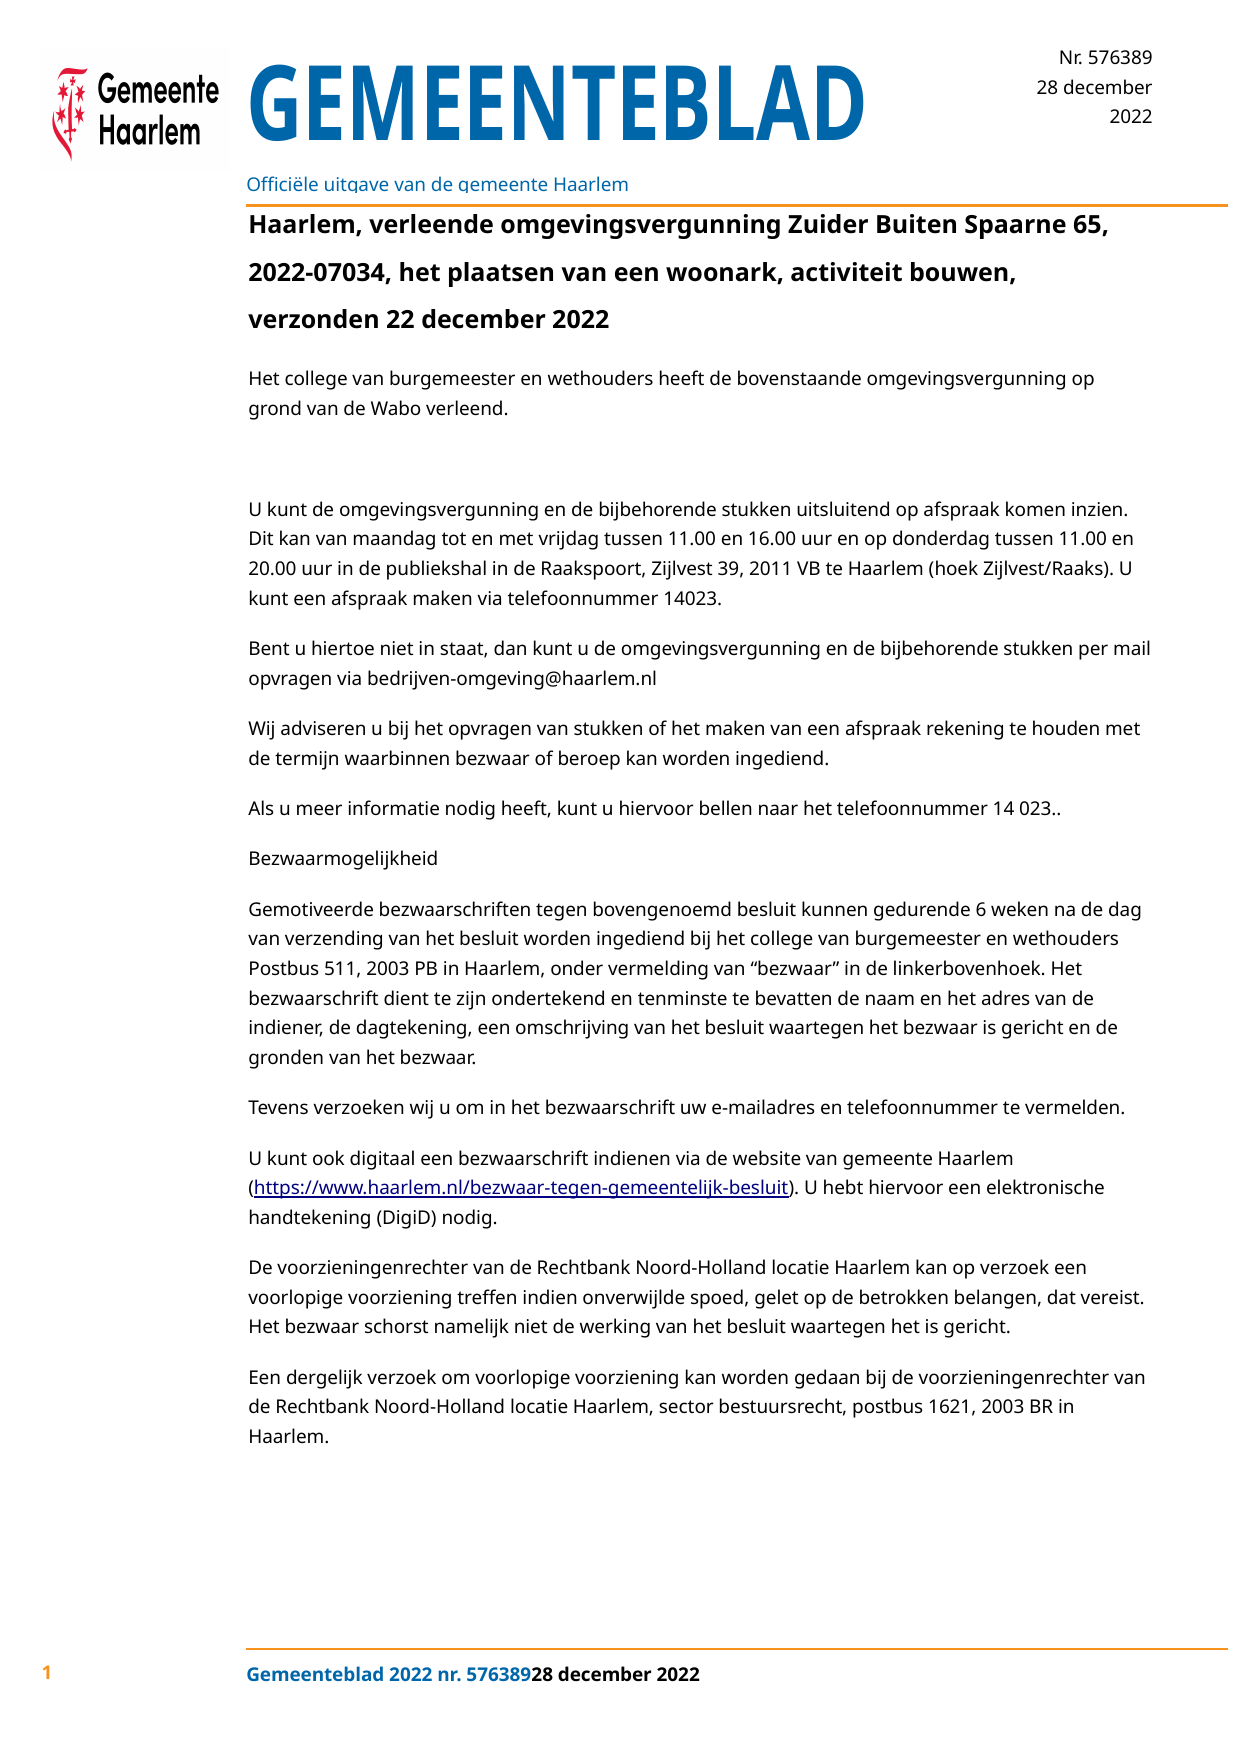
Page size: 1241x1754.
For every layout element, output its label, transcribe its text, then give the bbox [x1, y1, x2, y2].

picture [41, 47, 231, 172]
text Een dergelijk verzoek om voorlopige voorziening kan worden gedaan bij de voorzieningenrechter van de Rechtbank Noord-Holland locatie Haarlem, sector bestuursrecht, postbus 1621, 2003 BR in Haarlem. [248, 1364, 1152, 1449]
text Tevens verzoeken wij u om in het bezwaarschrift uw e-mailadres en telefoonnummer te vermelden. [248, 1094, 1152, 1120]
text U kunt de omgevingsvergunning en de bijbehorende stukken uitsluitend op afspraak komen inzien. Dit kan van maandag tot en met vrijdag tussen 11.00 en 16.00 uur en op donderdag tussen 11.00 en 20.00 uur in de publiekshal in de Raakspoort, Zijlvest 39, 2011 VB te Haarlem (hoek Zijlvest/Raaks). U kunt een afspraak maken via telefoonnummer 14023. [248, 496, 1152, 610]
text Het college van burgemeester en wethouders heeft de bovenstaande omgevingsvergunning op grond van de Wabo verleend. [248, 366, 1152, 421]
text De voorzieningenrechter van de Rechtbank Noord-Holland locatie Haarlem kan op verzoek een voorlopige voorziening treffen indien onverwijlde spoed, gelet op de betrokken belangen, dat vereist. Het bezwaar schorst namelijk niet de werking van het besluit waartegen het is gericht. [248, 1254, 1152, 1339]
text U kunt ook digitaal een bezwaarschrift indienen via de website van gemeente Haarlem (https://www.haarlem.nl/bezwaar-tegen-gemeentelijk-besluit). U hebt hiervoor een elektronische handtekening (DigiD) nodig. [248, 1145, 1152, 1229]
text Haarlem, verleende omgevingsvergunning Zuider Buiten Spaarne 65, 2022-07034, het plaatsen van een woonark, activiteit bouwen, verzonden 22 december 2022 [248, 207, 1152, 336]
text Wij adviseren u bij het opvragen van stukken of het maken van een afspraak rekening te houden met de termijn waarbinnen bezwaar of beroep kan worden ingediend. [248, 715, 1152, 770]
text Bezwaarmogelijkheid [248, 846, 1152, 871]
text Bent u hiertoe niet in staat, dan kunt u de omgevingsvergunning en de bijbehorende stukken per mail opvragen via bedrijven-omgeving@haarlem.nl [248, 635, 1152, 690]
text Gemotiveerde bezwaarschriften tegen bovengenoemd besluit kunnen gedurende 6 weken na de dag van verzending van het besluit worden ingediend bij het college van burgemeester en wethouders Postbus 511, 2003 PB in Haarlem, onder vermelding van “bezwaar” in de linkerbovenhoek. Het bezwaarschrift dient te zijn ondertekend en tenminste te bevatten de naam en het adres van de indiener, de dagtekening, een omschrijving van het besluit waartegen het bezwaar is gericht en de gronden van het bezwaar. [248, 896, 1152, 1069]
text Als u meer informatie nodig heeft, kunt u hiervoor bellen naar het telefoonnummer 14 023.. [248, 795, 1152, 821]
